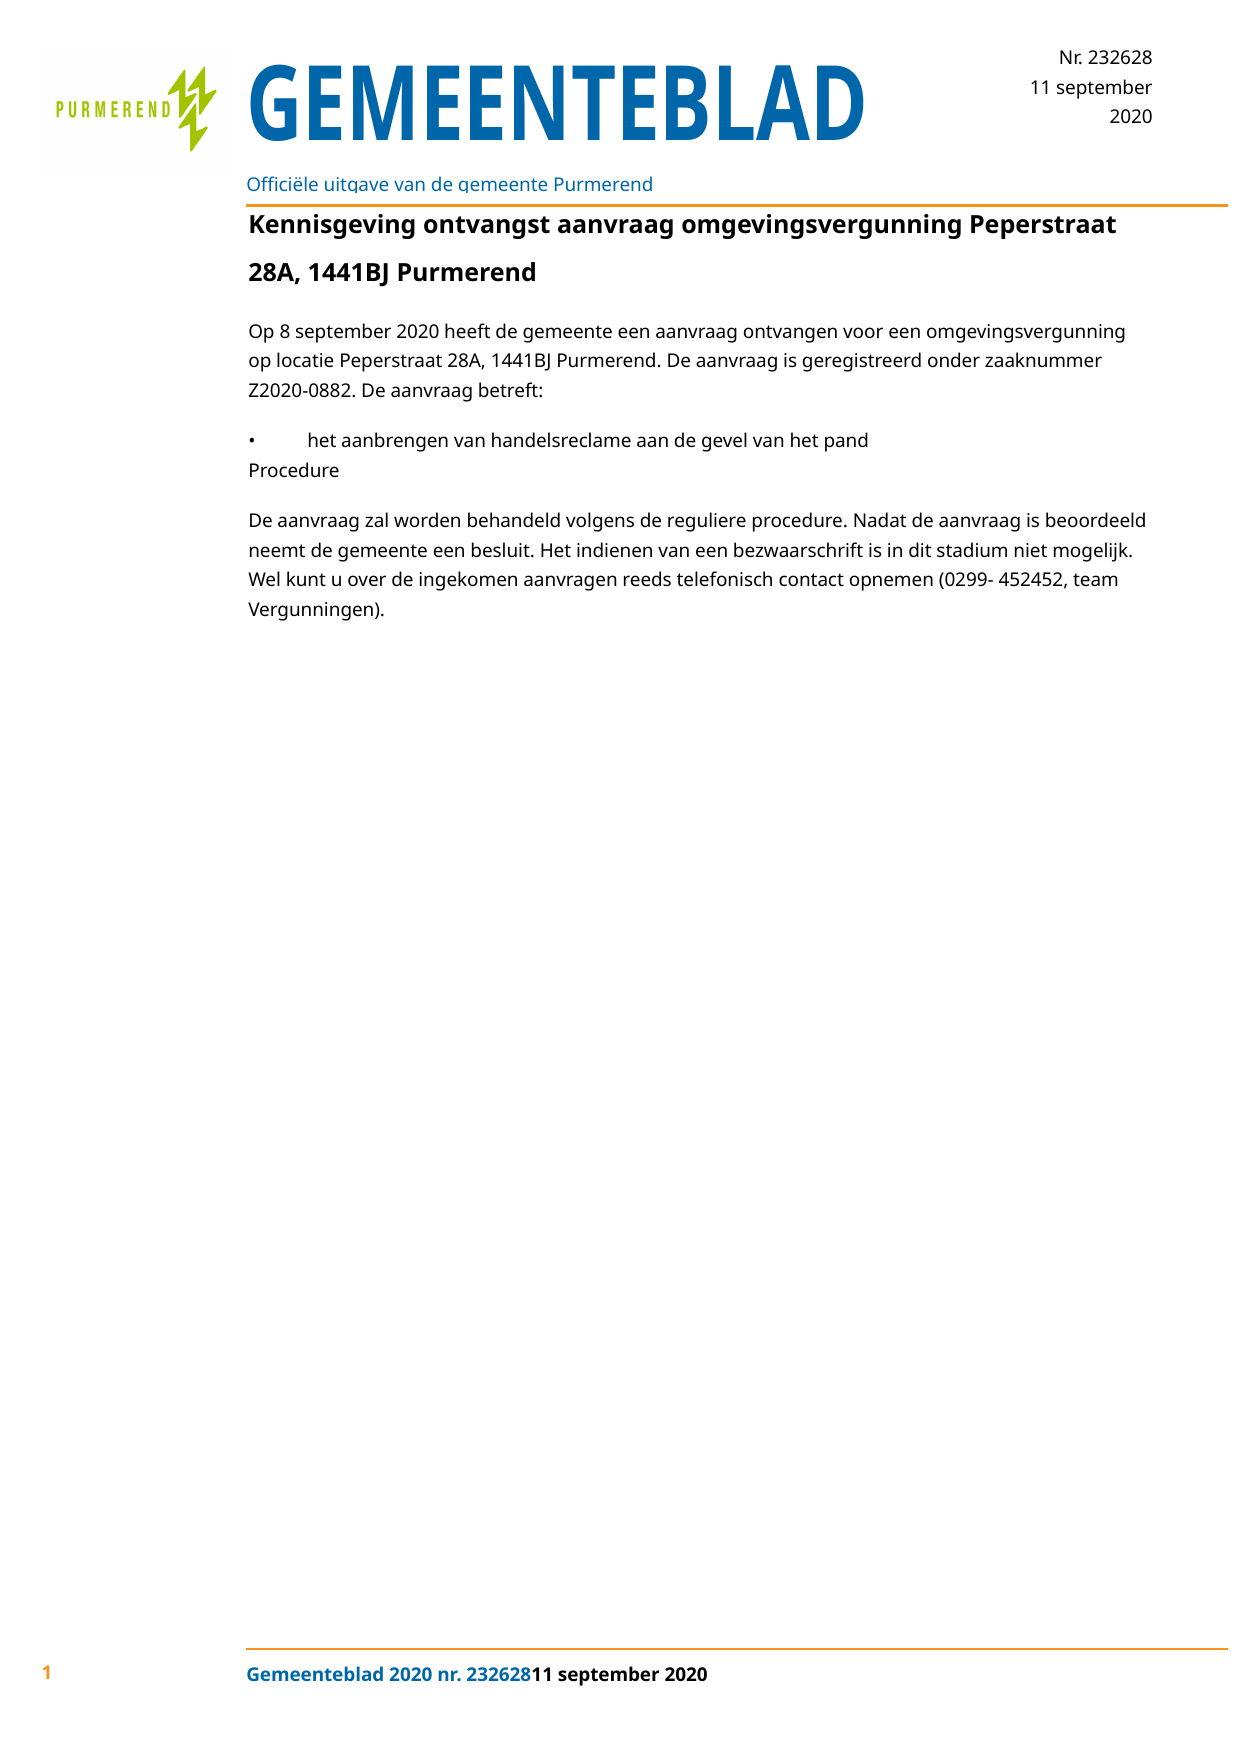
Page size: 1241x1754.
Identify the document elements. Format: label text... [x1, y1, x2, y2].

text Op 8 september 2020 heeft de gemeente een aanvraag ontvangen voor een omgevingsvergunning op locatie Peperstraat 28A, 1441BJ Purmerend. De aanvraag is geregistreerd onder zaaknummer Z2020-0882. De aanvraag betreft: [248, 318, 1152, 403]
text De aanvraag zal worden behandeld volgens de reguliere procedure. Nadat de aanvraag is beoordeeld neemt de gemeente een besluit. Het indienen van een bezwaarschrift is in dit stadium niet mogelijk. Wel kunt u over de ingekomen aanvragen reeds telefonisch contact opnemen (0299- 452452, team Vergunningen). [248, 507, 1152, 622]
text Kennisgeving ontvangst aanvraag omgevingsvergunning Peperstraat 28A, 1441BJ Purmerend [248, 207, 1152, 288]
picture [41, 47, 231, 172]
text Procedure [248, 457, 1152, 483]
list het aanbrengen van handelsreclame aan de gevel van het pand [248, 427, 1152, 453]
